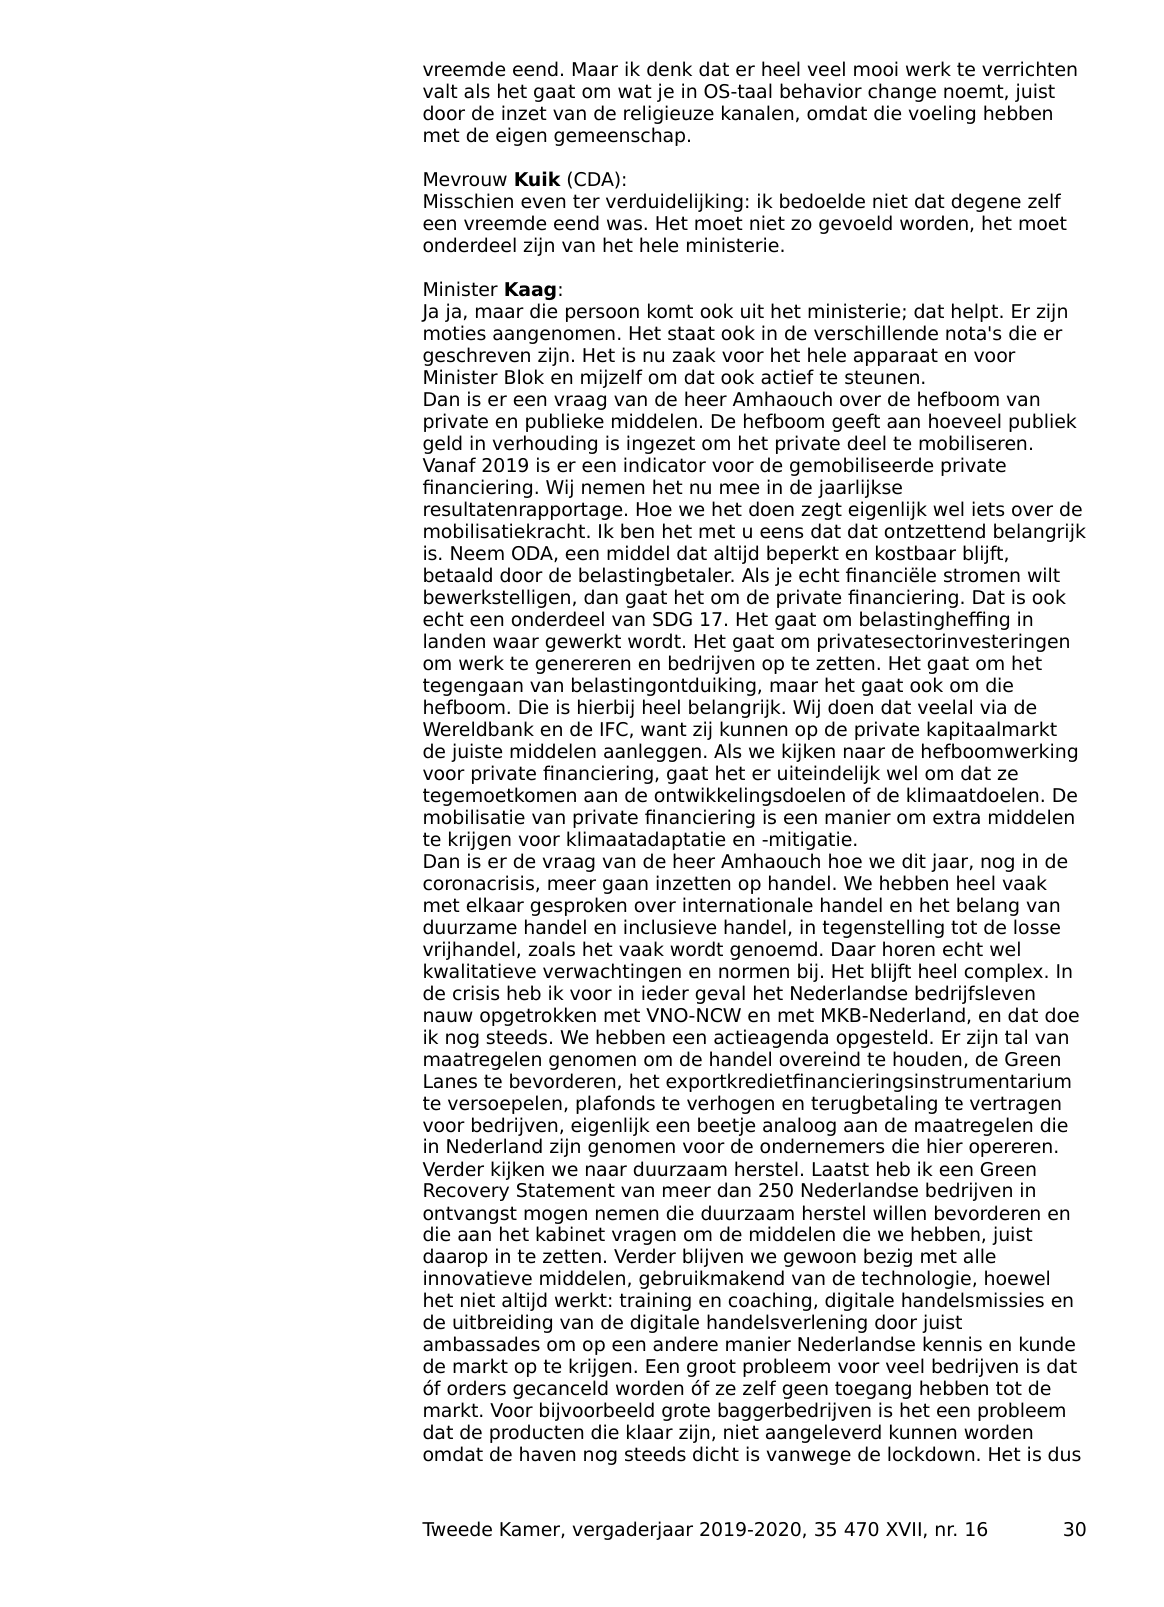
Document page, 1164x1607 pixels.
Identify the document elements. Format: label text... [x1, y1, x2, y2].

text Ja ja, maar die persoon komt ook uit het ministerie; dat helpt. Er zijn moties aangenomen. Het staat ook in de verschillende nota's die er geschreven zijn. Het is nu zaak voor het hele apparaat en voor Minister Blok en mijzelf om dat ook actief te steunen. [422, 301, 1087, 389]
text Minister Kaag: [422, 279, 1087, 301]
text Mevrouw Kuik (CDA): [422, 169, 1087, 191]
text Dan is er een vraag van de heer Amhaouch over de hefboom van private en publieke middelen. De hefboom geeft aan hoeveel publiek geld in verhouding is ingezet om het private deel te mobiliseren. Vanaf 2019 is er een indicator voor de gemobiliseerde private financiering. Wij nemen het nu mee in de jaarlijkse resultatenrapportage. Hoe we het doen zegt eigenlijk wel iets over de mobilisatiekracht. Ik ben het met u eens dat dat ontzettend belangrijk is. Neem ODA, een middel dat altijd beperkt en kostbaar blijft, betaald door de belastingbetaler. Als je echt financiële stromen wilt bewerkstelligen, dan gaat het om de private financiering. Dat is ook echt een onderdeel van SDG 17. Het gaat om belastingheffing in landen waar gewerkt wordt. Het gaat om privatesectorinvesteringen om werk te genereren en bedrijven op te zetten. Het gaat om het tegengaan van belastingontduiking, maar het gaat ook om die hefboom. Die is hierbij heel belangrijk. Wij doen dat veelal via de Wereldbank en de IFC, want zij kunnen op de private kapitaalmarkt de juiste middelen aanleggen. Als we kijken naar de hefboomwerking voor private financiering, gaat het er uiteindelijk wel om dat ze tegemoetkomen aan de ontwikkelingsdoelen of de klimaatdoelen. De mobilisatie van private financiering is een manier om extra middelen te krijgen voor klimaatadaptatie en -mitigatie. [422, 389, 1087, 851]
text vreemde eend. Maar ik denk dat er heel veel mooi werk te verrichten valt als het gaat om wat je in OS-taal behavior change noemt, juist door de inzet van de religieuze kanalen, omdat die voeling hebben met de eigen gemeenschap. [422, 59, 1087, 147]
text Misschien even ter verduidelijking: ik bedoelde niet dat degene zelf een vreemde eend was. Het moet niet zo gevoeld worden, het moet onderdeel zijn van het hele ministerie. [422, 191, 1087, 257]
text Dan is er de vraag van de heer Amhaouch hoe we dit jaar, nog in de coronacrisis, meer gaan inzetten op handel. We hebben heel vaak met elkaar gesproken over internationale handel en het belang van duurzame handel en inclusieve handel, in tegenstelling tot de losse vrijhandel, zoals het vaak wordt genoemd. Daar horen echt wel kwalitatieve verwachtingen en normen bij. Het blijft heel complex. In de crisis heb ik voor in ieder geval het Nederlandse bedrijfsleven nauw opgetrokken met VNO-NCW en met MKB-Nederland, en dat doe ik nog steeds. We hebben een actieagenda opgesteld. Er zijn tal van maatregelen genomen om de handel overeind te houden, de Green Lanes te bevorderen, het exportkredietfinancieringsinstrumentarium te versoepelen, plafonds te verhogen en terugbetaling te vertragen voor bedrijven, eigenlijk een beetje analoog aan de maatregelen die in Nederland zijn genomen voor de ondernemers die hier opereren. Verder kijken we naar duurzaam herstel. Laatst heb ik een Green Recovery Statement van meer dan 250 Nederlandse bedrijven in ontvangst mogen nemen die duurzaam herstel willen bevorderen en die aan het kabinet vragen om de middelen die we hebben, juist daarop in te zetten. Verder blijven we gewoon bezig met alle innovatieve middelen, gebruikmakend van de technologie, hoewel het niet altijd werkt: training en coaching, digitale handelsmissies en de uitbreiding van de digitale handelsverlening door juist ambassades om op een andere manier Nederlandse kennis en kunde de markt op te krijgen. Een groot probleem voor veel bedrijven is dat óf orders gecanceld worden óf ze zelf geen toegang hebben tot de markt. Voor bijvoorbeeld grote baggerbedrijven is het een probleem dat de producten die klaar zijn, niet aangeleverd kunnen worden omdat de haven nog steeds dicht is vanwege de lockdown. Het is dus [422, 851, 1087, 1466]
